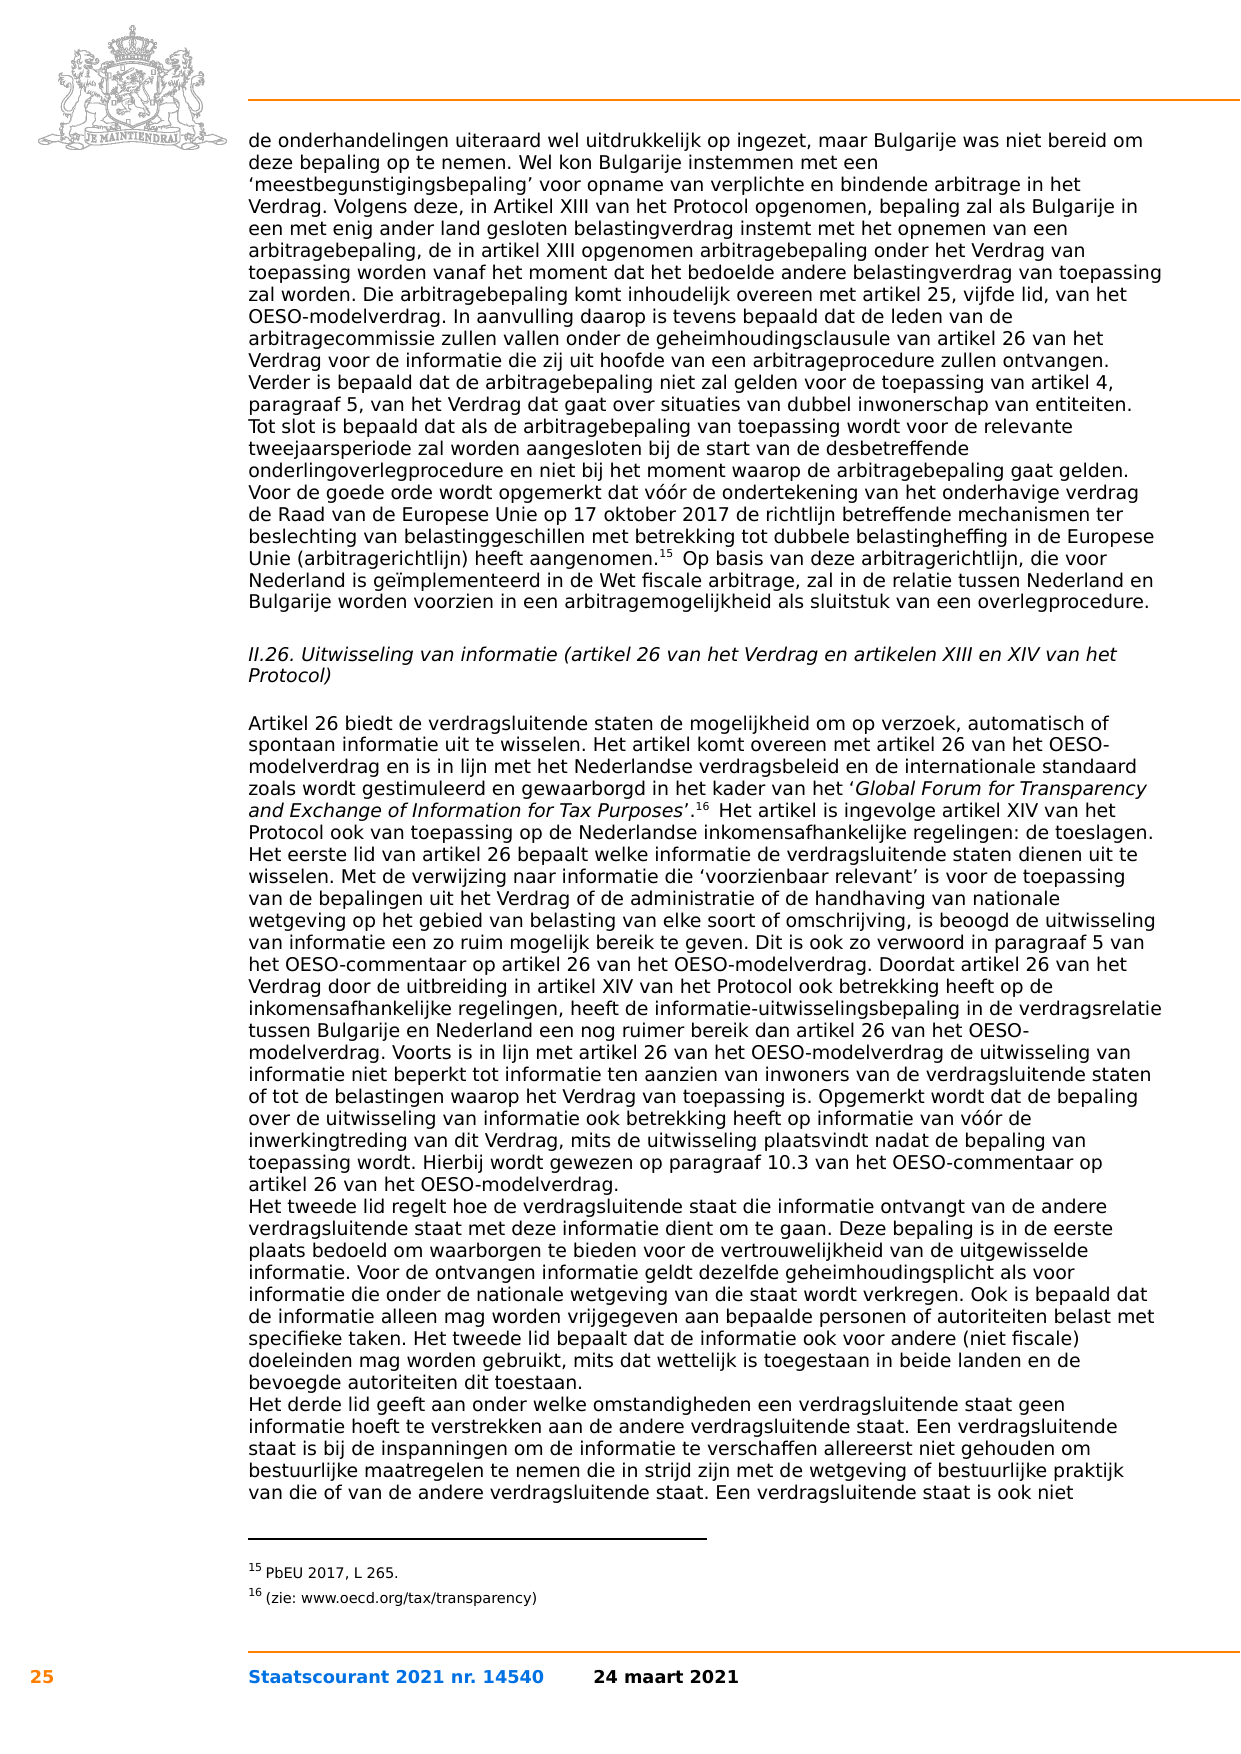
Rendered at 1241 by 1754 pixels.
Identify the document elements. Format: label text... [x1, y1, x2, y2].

picture [38, 25, 227, 150]
text de onderhandelingen uiteraard wel uitdrukkelijk op ingezet, maar Bulgarije was niet bereid om deze bepaling op te nemen. Wel kon Bulgarije instemmen met een ‘meestbegunstigingsbepaling’ voor opname van verplichte en bindende arbitrage in het Verdrag. Volgens deze, in Artikel XIII van het Protocol opgenomen, bepaling zal als Bulgarije in een met enig ander land gesloten belastingverdrag instemt met het opnemen van een arbitragebepaling, de in artikel XIII opgenomen arbitragebepaling onder het Verdrag van toepassing worden vanaf het moment dat het bedoelde andere belastingverdrag van toepassing zal worden. Die arbitragebepaling komt inhoudelijk overeen met artikel 25, vijfde lid, van het OESO-modelverdrag. In aanvulling daarop is tevens bepaald dat de leden van de arbitragecommissie zullen vallen onder de geheimhoudingsclausule van artikel 26 van het Verdrag voor de informatie die zij uit hoofde van een arbitrageprocedure zullen ontvangen. Verder is bepaald dat de arbitragebepaling niet zal gelden voor de toepassing van artikel 4, paragraaf 5, van het Verdrag dat gaat over situaties van dubbel inwonerschap van entiteiten. Tot slot is bepaald dat als de arbitragebepaling van toepassing wordt voor de relevante tweejaarsperiode zal worden aangesloten bij de start van de desbetreffende onderlingoverlegprocedure en niet bij het moment waarop de arbitragebepaling gaat gelden. [248, 130, 1163, 482]
text Artikel 26 biedt de verdragsluitende staten de mogelijkheid om op verzoek, automatisch of spontaan informatie uit te wisselen. Het artikel komt overeen met artikel 26 van het OESO-modelverdrag en is in lijn met het Nederlandse verdragsbeleid en de internationale standaard zoals wordt gestimuleerd en gewaarborgd in het kader van het ‘Global Forum for Transparency and Exchange of Information for Tax Purposes’. Het artikel is ingevolge artikel XIV van het Protocol ook van toepassing op de Nederlandse inkomensafhankelijke regelingen: de toeslagen. [248, 712, 1163, 844]
subtitle II.26. Uitwisseling van informatie (artikel 26 van het Verdrag en artikelen XIII en XIV van het Protocol) [248, 643, 1163, 687]
text Voor de goede orde wordt opgemerkt dat vóór de ondertekening van het onderhavige verdrag de Raad van de Europese Unie op 17 oktober 2017 de richtlijn betreffende mechanismen ter beslechting van belastinggeschillen met betrekking tot dubbele belastingheffing in de Europese Unie (arbitragerichtlijn) heeft aangenomen. Op basis van deze arbitragerichtlijn, die voor Nederland is geïmplementeerd in de Wet fiscale arbitrage, zal in de relatie tussen Nederland en Bulgarije worden voorzien in een arbitragemogelijkheid als sluitstuk van een overlegprocedure. [248, 482, 1163, 613]
text (zie: www.oecd.org/tax/transparency) [248, 1586, 1163, 1608]
text Het derde lid geeft aan onder welke omstandigheden een verdragsluitende staat geen informatie hoeft te verstrekken aan de andere verdragsluitende staat. Een verdragsluitende staat is bij de inspanningen om de informatie te verschaffen allereerst niet gehouden om bestuurlijke maatregelen te nemen die in strijd zijn met de wetgeving of bestuurlijke praktijk van die of van de andere verdragsluitende staat. Een verdragsluitende staat is ook niet [248, 1394, 1163, 1504]
text Het eerste lid van artikel 26 bepaalt welke informatie de verdragsluitende staten dienen uit te wisselen. Met de verwijzing naar informatie die ‘voorzienbaar relevant’ is voor de toepassing van de bepalingen uit het Verdrag of de administratie of de handhaving van nationale wetgeving op het gebied van belasting van elke soort of omschrijving, is beoogd de uitwisseling van informatie een zo ruim mogelijk bereik te geven. Dit is ook zo verwoord in paragraaf 5 van het OESO-commentaar op artikel 26 van het OESO-modelverdrag. Doordat artikel 26 van het Verdrag door de uitbreiding in artikel XIV van het Protocol ook betrekking heeft op de inkomensafhankelijke regelingen, heeft de informatie-uitwisselingsbepaling in de verdragsrelatie tussen Bulgarije en Nederland een nog ruimer bereik dan artikel 26 van het OESO-modelverdrag. Voorts is in lijn met artikel 26 van het OESO-modelverdrag de uitwisseling van informatie niet beperkt tot informatie ten aanzien van inwoners van de verdragsluitende staten of tot de belastingen waarop het Verdrag van toepassing is. Opgemerkt wordt dat de bepaling over de uitwisseling van informatie ook betrekking heeft op informatie van vóór de inwerkingtreding van dit Verdrag, mits de uitwisseling plaatsvindt nadat de bepaling van toepassing wordt. Hierbij wordt gewezen op paragraaf 10.3 van het OESO-commentaar op artikel 26 van het OESO-modelverdrag. [248, 844, 1163, 1196]
text Het tweede lid regelt hoe de verdragsluitende staat die informatie ontvangt van de andere verdragsluitende staat met deze informatie dient om te gaan. Deze bepaling is in de eerste plaats bedoeld om waarborgen te bieden voor de vertrouwelijkheid van de uitgewisselde informatie. Voor de ontvangen informatie geldt dezelfde geheimhoudingsplicht als voor informatie die onder de nationale wetgeving van die staat wordt verkregen. Ook is bepaald dat de informatie alleen mag worden vrijgegeven aan bepaalde personen of autoriteiten belast met specifieke taken. Het tweede lid bepaalt dat de informatie ook voor andere (niet fiscale) doeleinden mag worden gebruikt, mits dat wettelijk is toegestaan in beide landen en de bevoegde autoriteiten dit toestaan. [248, 1196, 1163, 1394]
text PbEU 2017, L 265. [248, 1561, 1163, 1583]
